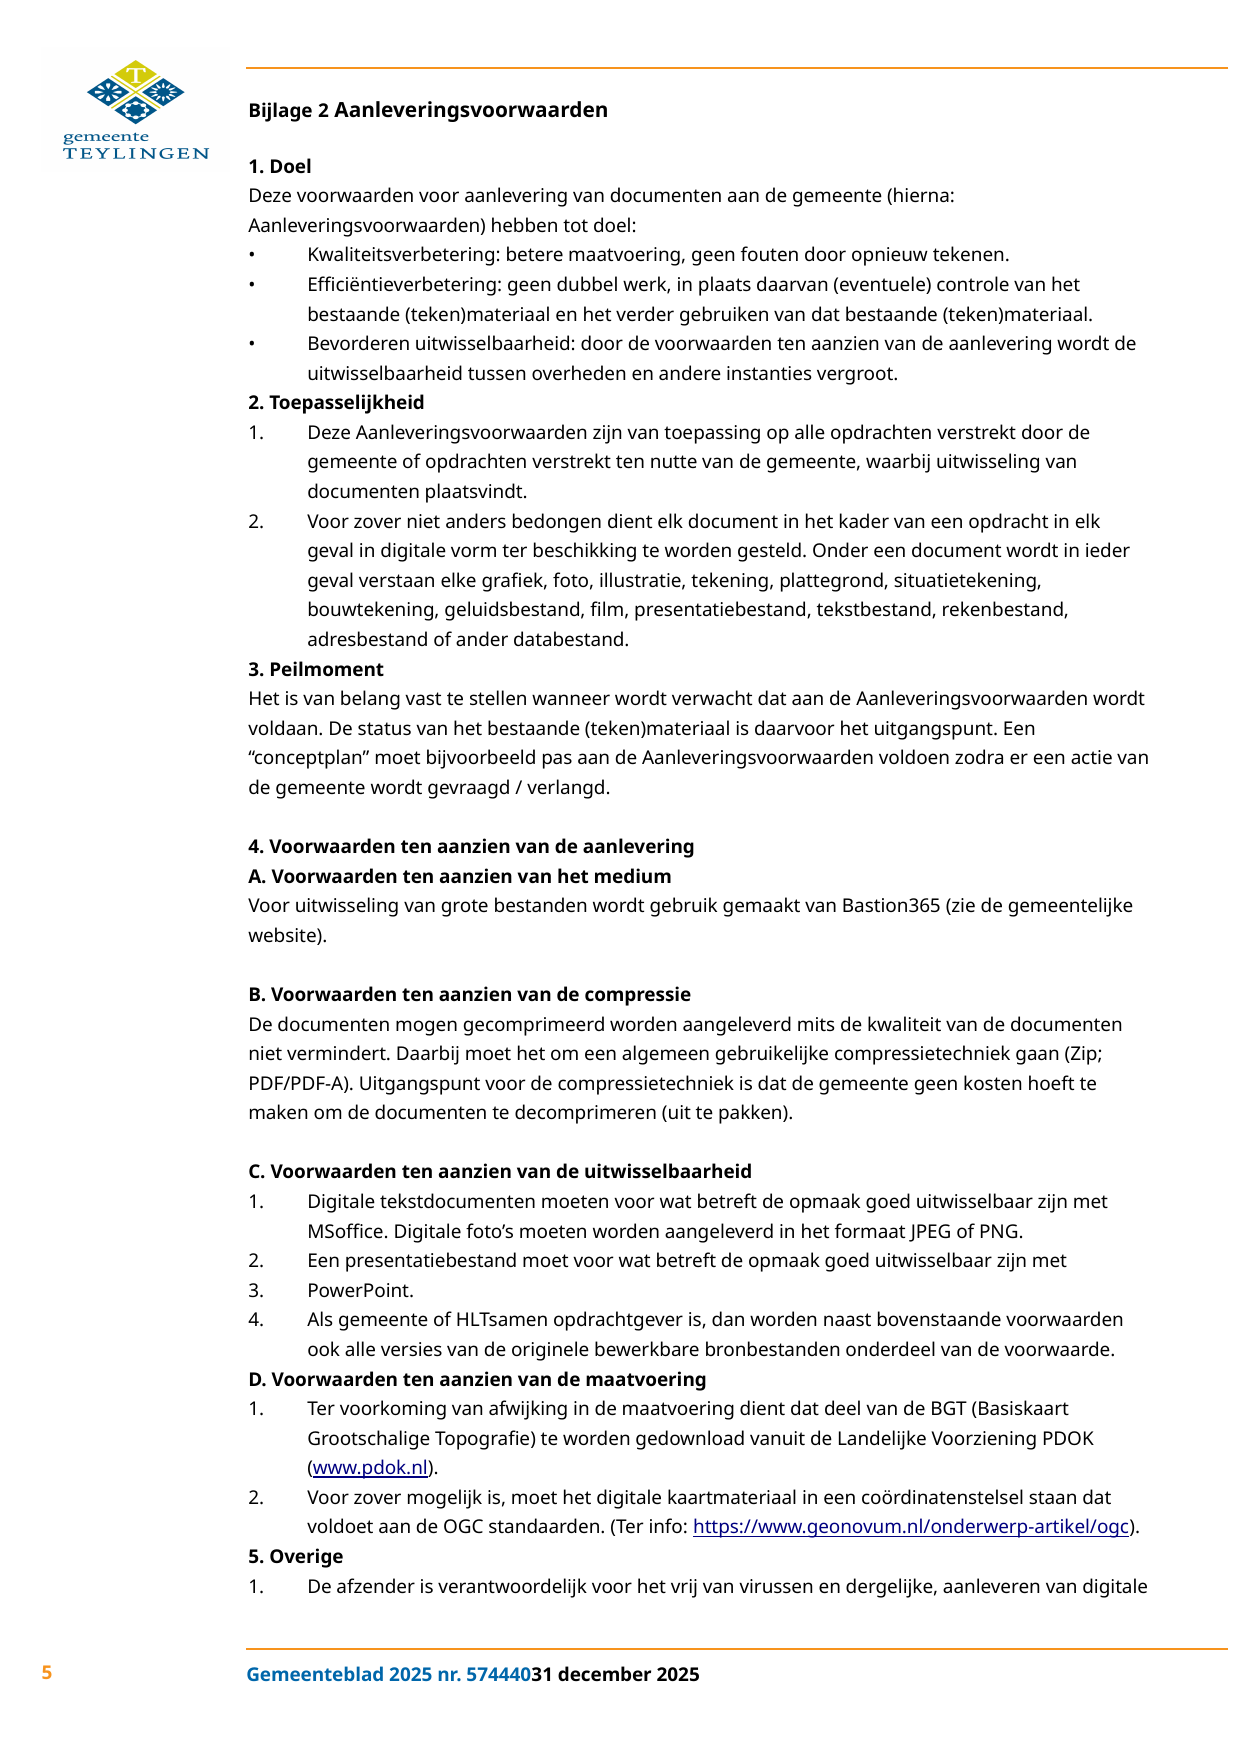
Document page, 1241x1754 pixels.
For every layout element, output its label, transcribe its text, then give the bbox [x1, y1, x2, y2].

text Het is van belang vast te stellen wanneer wordt verwacht dat aan de Aanleveringsvoorwaarden wordt voldaan. De status van het bestaande (teken)materiaal is daarvoor het uitgangspunt. Een “conceptplan” moet bijvoorbeeld pas aan de Aanleveringsvoorwaarden voldoen zodra er een actie van de gemeente wordt gevraagd / verlangd. [248, 685, 1152, 800]
list Een presentatiebestand moet voor wat betreft de opmaak goed uitwisselbaar zijn met [248, 1247, 1152, 1273]
text B. Voorwaarden ten aanzien van de compressie [248, 981, 1152, 1007]
list Als gemeente of HLTsamen opdrachtgever is, dan worden naast bovenstaande voorwaarden ook alle versies van de originele bewerkbare bronbestanden onderdeel van de voorwaarde. [248, 1307, 1152, 1362]
text 5. Overige [248, 1543, 1152, 1569]
text 1. Doel [248, 153, 1152, 179]
picture [41, 47, 231, 172]
list De afzender is verantwoordelijk voor het vrij van virussen en dergelijke, aanleveren van digitale [248, 1573, 1152, 1599]
text 3. Peilmoment [248, 656, 1152, 682]
list Digitale tekstdocumenten moeten voor wat betreft de opmaak goed uitwisselbaar zijn met MSoffice. Digitale foto’s moeten worden aangeleverd in het formaat JPEG of PNG. [248, 1188, 1152, 1244]
list Ter voorkoming van afwijking in de maatvoering dient dat deel van de BGT (Basiskaart Grootschalige Topografie) te worden gedownload vanuit de Landelijke Voorziening PDOK (www.pdok.nl). [248, 1395, 1152, 1480]
text C. Voorwaarden ten aanzien van de uitwisselbaarheid [248, 1159, 1152, 1184]
list Kwaliteitsverbetering: betere maatvoering, geen fouten door opnieuw tekenen. [248, 242, 1152, 267]
list Voor zover mogelijk is, moet het digitale kaartmateriaal in een coördinatenstelsel staan dat voldoet aan de OGC standaarden. (Ter info: https://www.geonovum.nl/onderwerp-artikel/ogc). [248, 1484, 1152, 1539]
list Bevorderen uitwisselbaarheid: door de voorwaarden ten aanzien van de aanlevering wordt de uitwisselbaarheid tussen overheden en andere instanties vergroot. [248, 330, 1152, 386]
text A. Voorwaarden ten aanzien van het medium [248, 863, 1152, 889]
text Deze voorwaarden voor aanlevering van documenten aan de gemeente (hierna: [248, 182, 1152, 208]
text D. Voorwaarden ten aanzien van de maatvoering [248, 1366, 1152, 1392]
list Voor zover niet anders bedongen dient elk document in het kader van een opdracht in elk geval in digitale vorm ter beschikking te worden gesteld. Onder een document wordt in ieder geval verstaan elke grafiek, foto, illustratie, tekening, plattegrond, situatietekening, bouwtekening, geluidsbestand, film, presentatiebestand, tekstbestand, rekenbestand, adresbestand of ander databestand. [248, 508, 1152, 652]
text 4. Voorwaarden ten aanzien van de aanlevering [248, 833, 1152, 859]
list Efficiëntieverbetering: geen dubbel werk, in plaats daarvan (eventuele) controle van het bestaande (teken)materiaal en het verder gebruiken van dat bestaande (teken)materiaal. [248, 271, 1152, 327]
text Bijlage 2 Aanleveringsvoorwaarden [248, 95, 1152, 123]
text PDF/PDF-A). Uitgangspunt voor de compressietechniek is dat de gemeente geen kosten hoeft te maken om de documenten te decomprimeren (uit te pakken). [248, 1070, 1152, 1125]
text Aanleveringsvoorwaarden) hebben tot doel: [248, 212, 1152, 238]
list PowerPoint. [248, 1277, 1152, 1303]
text Voor uitwisseling van grote bestanden wordt gebruik gemaakt van Bastion365 (zie de gemeentelijke website). [248, 892, 1152, 948]
text De documenten mogen gecomprimeerd worden aangeleverd mits de kwaliteit van de documenten niet vermindert. Daarbij moet het om een algemeen gebruikelijke compressietechniek gaan (Zip; [248, 1011, 1152, 1066]
text 2. Toepasselijkheid [248, 389, 1152, 415]
list Deze Aanleveringsvoorwaarden zijn van toepassing op alle opdrachten verstrekt door de gemeente of opdrachten verstrekt ten nutte van de gemeente, waarbij uitwisseling van documenten plaatsvindt. [248, 419, 1152, 504]
